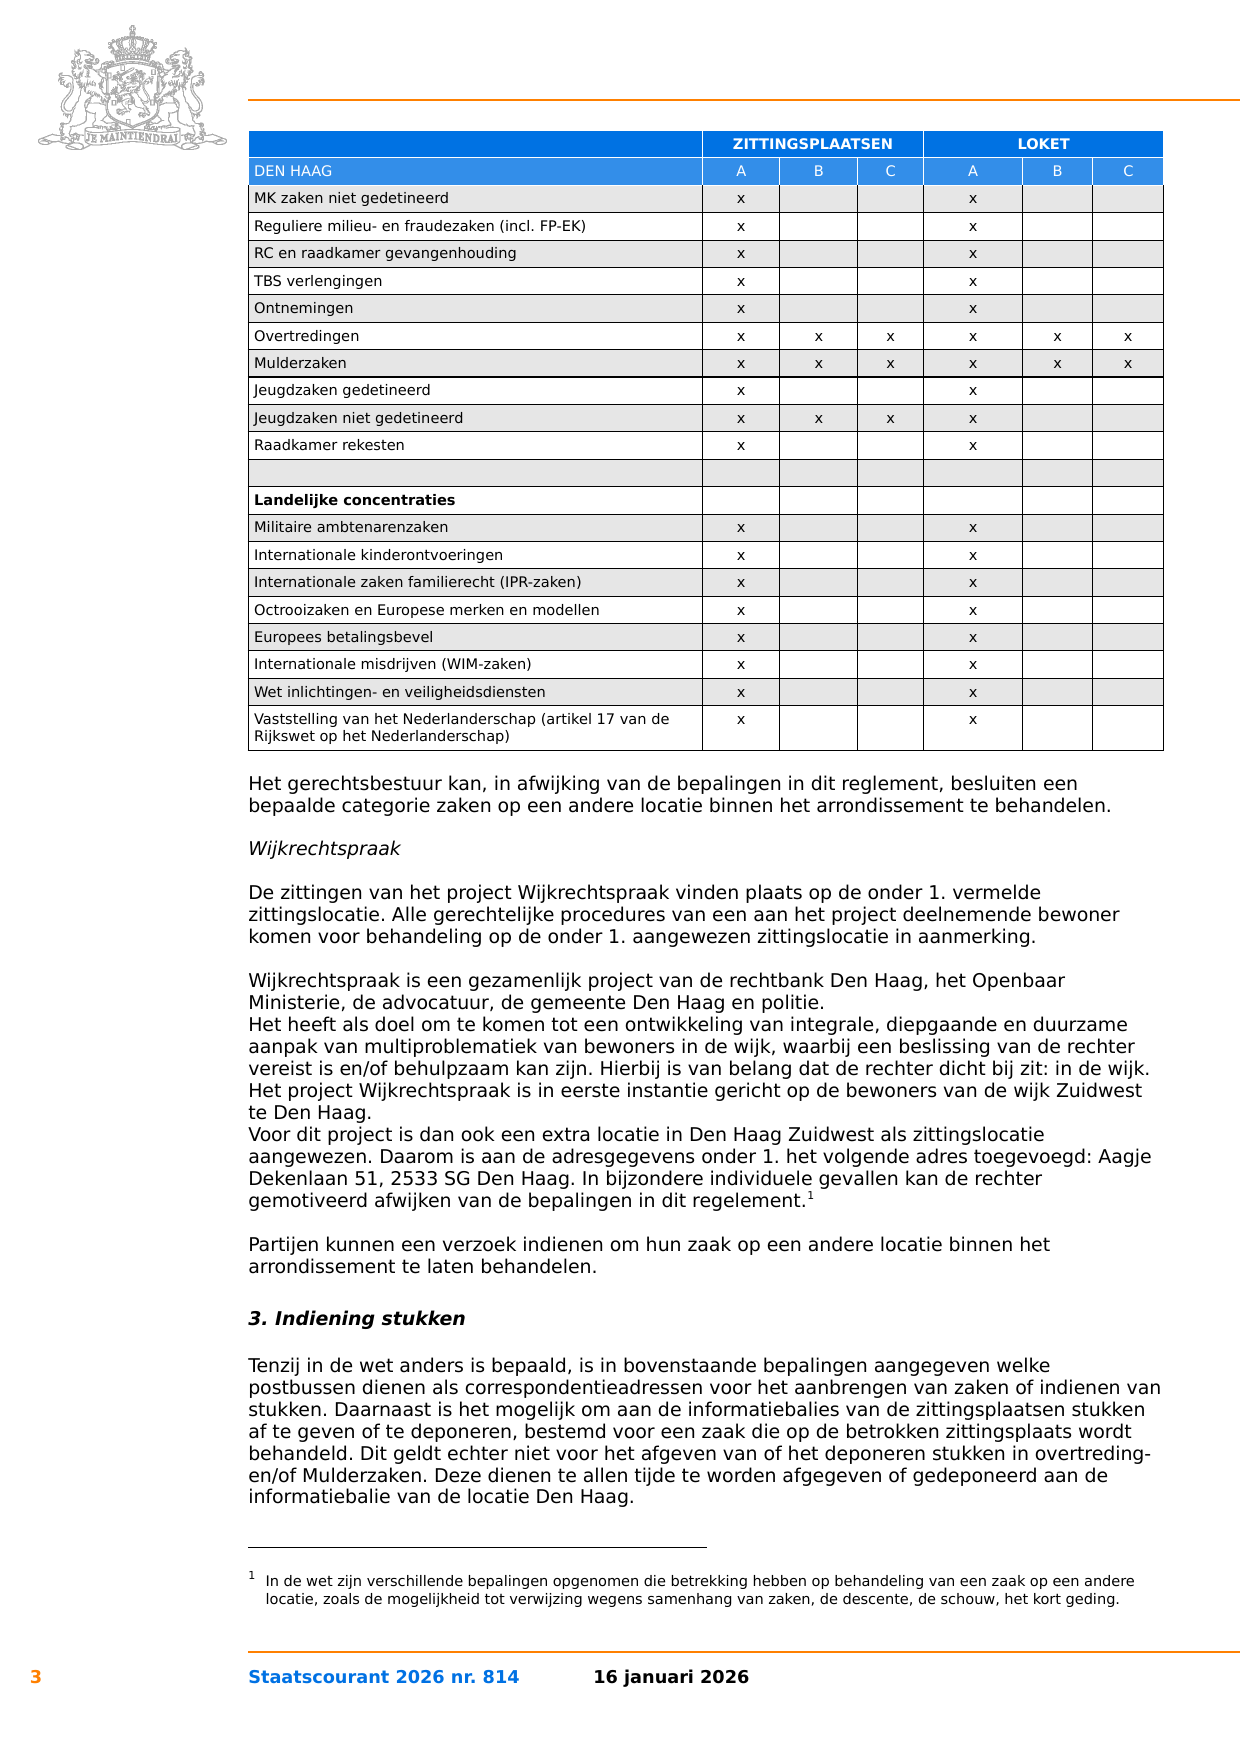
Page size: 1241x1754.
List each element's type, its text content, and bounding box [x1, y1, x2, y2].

table_cell [1023, 515, 1092, 541]
table_cell [780, 487, 857, 513]
table_cell RC en raadkamer gevangenhouding [249, 241, 702, 267]
table_cell x [924, 268, 1022, 294]
table_cell [1023, 186, 1092, 212]
table_cell [858, 706, 923, 749]
text Wijkrechtspraak is een gezamenlijk project van de rechtbank Den Haag, het Openbaar Ministerie, de advocatuur, de gemeente Den Haag en politie. [248, 970, 1163, 1014]
table_cell [858, 213, 923, 239]
table_cell [780, 569, 857, 596]
table_cell [780, 679, 857, 705]
table_cell Ontnemingen [249, 295, 702, 322]
table_cell [780, 542, 857, 568]
table_cell x [924, 651, 1022, 678]
table_cell x [1023, 350, 1092, 376]
table_cell [858, 432, 923, 459]
table_cell Militaire ambtenarenzaken [249, 515, 702, 541]
table_cell x [703, 679, 779, 705]
table_cell x [924, 350, 1022, 376]
table_cell [780, 624, 857, 650]
table_cell [858, 624, 923, 650]
table_cell Landelijke concentraties [249, 487, 702, 513]
table_cell x [924, 295, 1022, 322]
table_cell [780, 515, 857, 541]
table_cell [924, 487, 1022, 513]
table_cell x [1093, 323, 1163, 349]
table_cell x [924, 679, 1022, 705]
table_cell x [703, 378, 779, 404]
table_cell x [1023, 323, 1092, 349]
text Het gerechtsbestuur kan, in afwijking van de bepalingen in dit reglement, besluiten een bepaalde categorie zaken op een andere locatie binnen het arrondissement te behandelen. [248, 772, 1163, 816]
table_header ZITTINGSPLAATSEN [703, 131, 923, 157]
table_cell [858, 542, 923, 568]
table_cell [1023, 268, 1092, 294]
text Voor dit project is dan ook een extra locatie in Den Haag Zuidwest als zittingslocatie aangewezen. Daarom is aan de adresgegevens onder 1. het volgende adres toegevoegd: Aagje Dekenlaan 51, 2533 SG Den Haag. In bijzondere individuele gevallen kan de rechter gemotiveerd afwijken van de bepalingen in dit regelement. [248, 1124, 1163, 1212]
table_cell Mulderzaken [249, 350, 702, 376]
table_cell [1093, 432, 1163, 459]
table_cell [1093, 706, 1163, 749]
table_cell [858, 597, 923, 623]
table_cell x [924, 213, 1022, 239]
table_cell x [703, 350, 779, 376]
table_cell Jeugdzaken niet gedetineerd [249, 405, 702, 431]
table_cell x [703, 597, 779, 623]
table_cell x [1093, 350, 1163, 376]
table_cell [703, 487, 779, 513]
table_cell [1023, 295, 1092, 322]
table_cell [858, 515, 923, 541]
table_cell [858, 295, 923, 322]
table_cell [1093, 213, 1163, 239]
table_cell x [924, 405, 1022, 431]
table_cell x [858, 323, 923, 349]
table_cell [780, 597, 857, 623]
text Tenzij in de wet anders is bepaald, is in bovenstaande bepalingen aangegeven welke postbussen dienen als correspondentieadressen voor het aanbrengen van zaken of indienen van stukken. Daarnaast is het mogelijk om aan de informatiebalies van de zittingsplaatsen stukken af te geven of te deponeren, bestemd voor een zaak die op de betrokken zittingsplaats wordt behandeld. Dit geldt echter niet voor het afgeven van of het deponeren stukken in overtreding- en/of Mulderzaken. Deze dienen te allen tijde te worden afgegeven of gedeponeerd aan de informatiebalie van de locatie Den Haag. [248, 1354, 1163, 1508]
table_cell [703, 460, 779, 486]
table_cell [1023, 651, 1092, 678]
table_cell x [703, 323, 779, 349]
table_cell x [703, 241, 779, 267]
table_cell x [858, 350, 923, 376]
table_cell [858, 268, 923, 294]
table_cell x [703, 268, 779, 294]
table_cell [1093, 378, 1163, 404]
table_cell C [1093, 158, 1163, 185]
table_cell x [703, 569, 779, 596]
table_cell x [703, 706, 779, 749]
text In de wet zijn verschillende bepalingen opgenomen die betrekking hebben op behandeling van een zaak op een andere locatie, zoals de mogelijkheid tot verwijzing wegens samenhang van zaken, de descente, de schouw, het kort geding. [248, 1569, 1163, 1608]
table_cell DEN HAAG [249, 158, 702, 185]
table_cell [1093, 542, 1163, 568]
table_cell [780, 651, 857, 678]
table_cell [780, 378, 857, 404]
table_cell x [924, 706, 1022, 749]
table_cell x [703, 432, 779, 459]
table_cell [1023, 542, 1092, 568]
table_cell [1093, 651, 1163, 678]
table_cell x [924, 515, 1022, 541]
table_cell B [780, 158, 857, 185]
table_cell x [924, 378, 1022, 404]
table_cell x [858, 405, 923, 431]
table_cell [1093, 295, 1163, 322]
table_cell Internationale misdrijven (WIM-zaken) [249, 651, 702, 678]
table_cell [780, 295, 857, 322]
picture [38, 25, 227, 150]
table_cell [858, 569, 923, 596]
table_cell [1023, 679, 1092, 705]
table_cell [780, 268, 857, 294]
table_cell [858, 186, 923, 212]
table_cell Jeugdzaken gedetineerd [249, 378, 702, 404]
table_cell [1093, 597, 1163, 623]
table_cell [1093, 679, 1163, 705]
table_cell [1093, 405, 1163, 431]
table_cell x [703, 405, 779, 431]
table_cell [1093, 569, 1163, 596]
table_cell x [780, 350, 857, 376]
table_cell A [703, 158, 779, 185]
table_cell [1093, 460, 1163, 486]
text Het heeft als doel om te komen tot een ontwikkeling van integrale, diepgaande en duurzame aanpak van multiproblematiek van bewoners in de wijk, waarbij een beslissing van de rechter vereist is en/of behulpzaam kan zijn. Hierbij is van belang dat de rechter dicht bij zit: in de wijk. Het project Wijkrechtspraak is in eerste instantie gericht op de bewoners van de wijk Zuidwest te Den Haag. [248, 1014, 1163, 1124]
table_cell x [703, 542, 779, 568]
table_cell Wet inlichtingen- en veiligheidsdiensten [249, 679, 702, 705]
table_cell Raadkamer rekesten [249, 432, 702, 459]
table_cell x [703, 624, 779, 650]
table_cell [1023, 597, 1092, 623]
table_cell [858, 651, 923, 678]
table_cell [249, 460, 702, 486]
table_cell x [703, 186, 779, 212]
table_cell [780, 432, 857, 459]
table_cell Overtredingen [249, 323, 702, 349]
table_cell x [703, 295, 779, 322]
table_cell Reguliere milieu- en fraudezaken (incl. FP-EK) [249, 213, 702, 239]
table_cell x [924, 241, 1022, 267]
table_cell B [1023, 158, 1092, 185]
table_cell x [924, 323, 1022, 349]
table_cell x [780, 323, 857, 349]
table_cell x [703, 651, 779, 678]
table_cell A [924, 158, 1022, 185]
table_cell [858, 487, 923, 513]
table_cell Europees betalingsbevel [249, 624, 702, 650]
table_cell [1023, 487, 1092, 513]
table_cell [858, 378, 923, 404]
table_cell [1093, 186, 1163, 212]
table_cell [780, 213, 857, 239]
table_cell [858, 679, 923, 705]
table_cell [1023, 213, 1092, 239]
table_cell [1093, 268, 1163, 294]
table_cell Octrooizaken en Europese merken en modellen [249, 597, 702, 623]
table_cell Internationale zaken familierecht (IPR-zaken) [249, 569, 702, 596]
subtitle 3. Indiening stukken [248, 1308, 1163, 1329]
table_cell [780, 186, 857, 212]
table_cell [1093, 515, 1163, 541]
table_cell [1023, 432, 1092, 459]
table_cell [1023, 706, 1092, 749]
table_cell x [924, 542, 1022, 568]
table_cell x [924, 597, 1022, 623]
table_cell x [780, 405, 857, 431]
table_cell [924, 460, 1022, 486]
table_cell x [924, 186, 1022, 212]
table_cell x [924, 569, 1022, 596]
table_cell [858, 460, 923, 486]
table_cell Internationale kinderontvoeringen [249, 542, 702, 568]
table_cell [858, 241, 923, 267]
table_cell [1023, 241, 1092, 267]
table_cell Vaststelling van het Nederlanderschap (artikel 17 van de Rijkswet op het Nederlanderschap) [249, 706, 702, 749]
table_header LOKET [924, 131, 1163, 157]
table_cell [780, 241, 857, 267]
table_cell [780, 460, 857, 486]
table_cell MK zaken niet gedetineerd [249, 186, 702, 212]
table_cell [1093, 241, 1163, 267]
subtitle Wijkrechtspraak [248, 838, 1163, 860]
table_cell TBS verlengingen [249, 268, 702, 294]
table_cell [1023, 460, 1092, 486]
table_cell [1023, 378, 1092, 404]
text De zittingen van het project Wijkrechtspraak vinden plaats op de onder 1. vermelde zittingslocatie. Alle gerechtelijke procedures van een aan het project deelnemende bewoner komen voor behandeling op de onder 1. aangewezen zittingslocatie in aanmerking. [248, 882, 1163, 948]
table_header [249, 131, 702, 157]
table_cell C [858, 158, 923, 185]
text Partijen kunnen een verzoek indienen om hun zaak op een andere locatie binnen het arrondissement te laten behandelen. [248, 1234, 1163, 1278]
table_cell [1023, 624, 1092, 650]
table_cell x [703, 213, 779, 239]
table_cell [1093, 487, 1163, 513]
table_cell x [924, 432, 1022, 459]
table_cell [780, 706, 857, 749]
table_cell [1023, 569, 1092, 596]
table_cell x [924, 624, 1022, 650]
table_cell [1023, 405, 1092, 431]
table_cell [1093, 624, 1163, 650]
table_cell x [703, 515, 779, 541]
